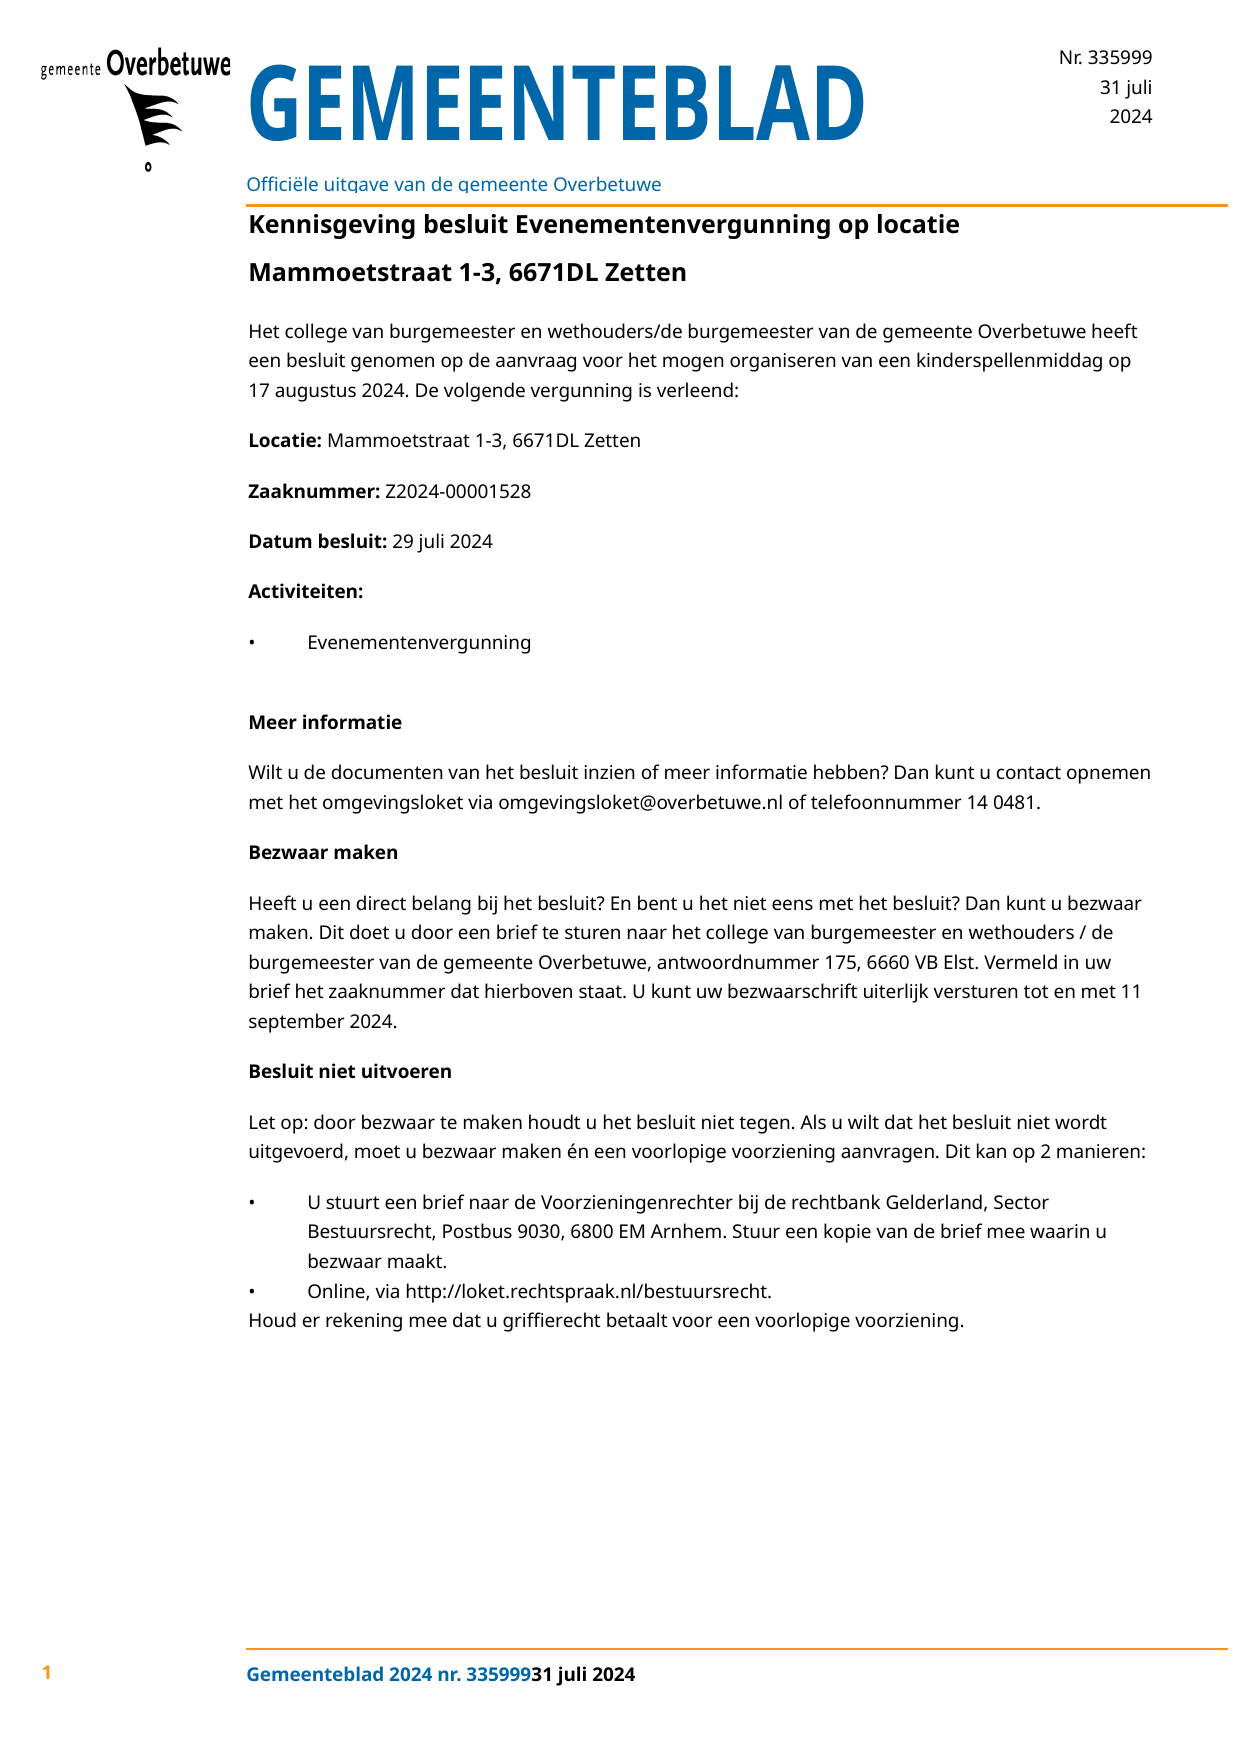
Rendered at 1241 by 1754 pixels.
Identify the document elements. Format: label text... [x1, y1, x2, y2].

picture [41, 47, 231, 172]
text Besluit niet uitvoeren [248, 1059, 1152, 1084]
text Activiteiten: [248, 579, 1152, 604]
text Datum besluit: 29 juli 2024 [248, 528, 1152, 554]
text Meer informatie [248, 709, 1152, 735]
text Heeft u een direct belang bij het besluit? En bent u het niet eens met het besluit? Dan kunt u bezwaar maken. Dit doet u door een brief te sturen naar het college van burgemeester en wethouders / de burgemeester van de gemeente Overbetuwe, antwoordnummer 175, 6660 VB Elst. Vermeld in uw brief het zaaknummer dat hierboven staat. U kunt uw bezwaarschrift uiterlijk versturen tot en met 11 september 2024. [248, 890, 1152, 1034]
text Houd er rekening mee dat u griffierecht betaalt voor een voorlopige voorziening. [248, 1307, 1152, 1333]
list U stuurt een brief naar de Voorzieningenrechter bij de rechtbank Gelderland, Sector Bestuursrecht, Postbus 9030, 6800 EM Arnhem. Stuur een kopie van de brief mee waarin u bezwaar maakt. [248, 1189, 1152, 1274]
text Kennisgeving besluit Evenementenvergunning op locatie Mammoetstraat 1-3, 6671DL Zetten [248, 207, 1152, 288]
text Let op: door bezwaar te maken houdt u het besluit niet tegen. Als u wilt dat het besluit niet wordt uitgevoerd, moet u bezwaar maken én een voorlopige voorziening aanvragen. Dit kan op 2 manieren: [248, 1109, 1152, 1164]
text Zaaknummer: Z2024-00001528 [248, 478, 1152, 504]
text Locatie: Mammoetstraat 1-3, 6671DL Zetten [248, 427, 1152, 453]
list Evenementenvergunning [248, 629, 1152, 655]
text Wilt u de documenten van het besluit inzien of meer informatie hebben? Dan kunt u contact opnemen met het omgevingsloket via omgevingsloket@overbetuwe.nl of telefoonnummer 14 0481. [248, 759, 1152, 815]
text Het college van burgemeester en wethouders/de burgemeester van de gemeente Overbetuwe heeft een besluit genomen op de aanvraag voor het mogen organiseren van een kinderspellenmiddag op 17 augustus 2024. De volgende vergunning is verleend: [248, 318, 1152, 403]
list Online, via http://loket.rechtspraak.nl/bestuursrecht. [248, 1278, 1152, 1304]
text Bezwaar maken [248, 839, 1152, 865]
